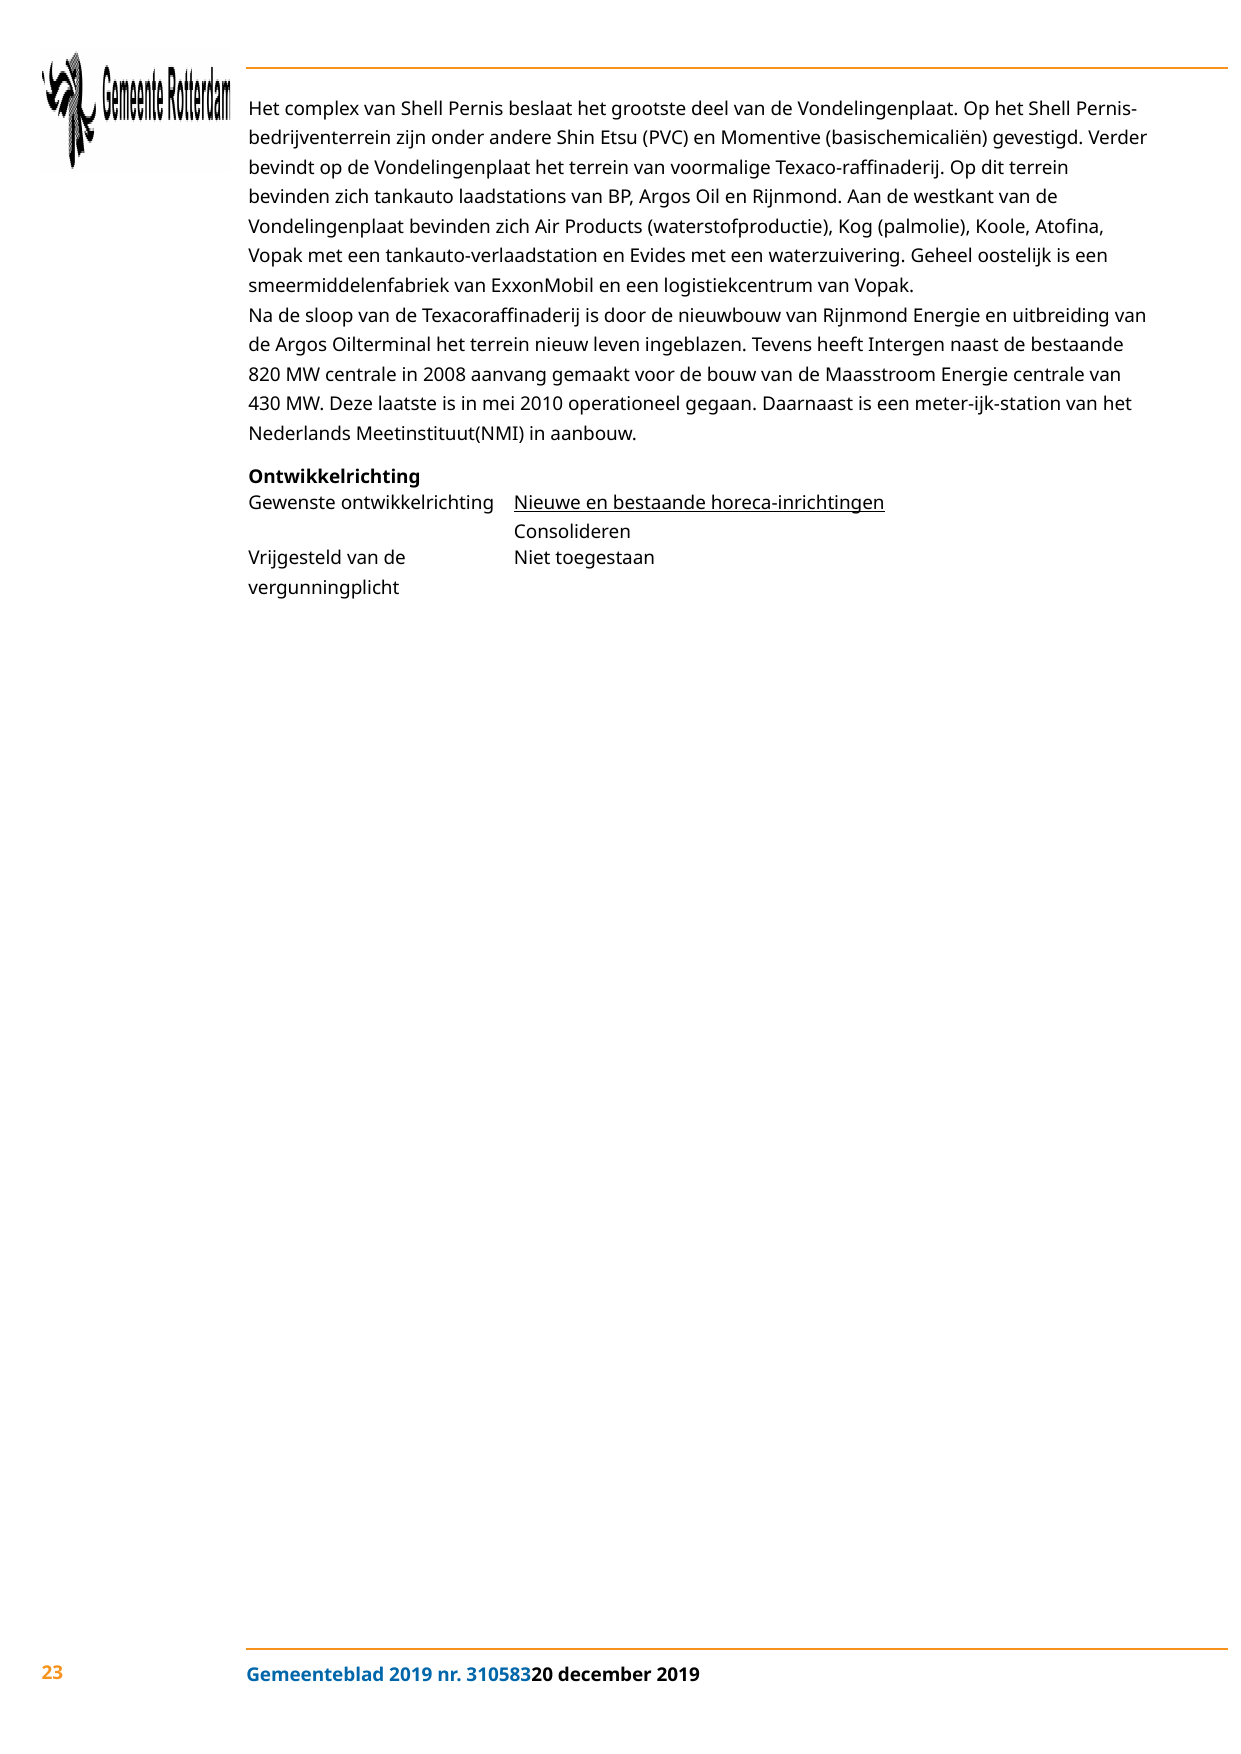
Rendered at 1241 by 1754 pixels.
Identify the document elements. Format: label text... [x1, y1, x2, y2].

table_cell Niet toegestaan [514, 545, 1152, 600]
text Na de sloop van de Texacoraffinaderij is door de nieuwbouw van Rijnmond Energie en uitbreiding van de Argos Oilterminal het terrein nieuw leven ingeblazen. Tevens heeft Intergen naast de bestaande 820 MW centrale in 2008 aanvang gemaakt voor de bouw van de Maasstroom Energie centrale van 430 MW. Deze laatste is in mei 2010 operationeel gegaan. Daarnaast is een meter-ijk-station van het Nederlands Meetinstituut(NMI) in aanbouw. [248, 302, 1152, 446]
table_cell Vrijgesteld van de vergunningplicht [248, 545, 514, 600]
table_header Nieuwe en bestaande horeca-inrichtingen Consolideren [514, 489, 1152, 544]
picture [41, 47, 231, 172]
table_header Gewenste ontwikkelrichting [248, 489, 514, 544]
text Ontwikkelrichting [248, 463, 1152, 489]
text Het complex van Shell Pernis beslaat het grootste deel van de Vondelingenplaat. Op het Shell Pernis-bedrijventerrein zijn onder andere Shin Etsu (PVC) en Momentive (basischemicaliën) gevestigd. Verder bevindt op de Vondelingenplaat het terrein van voormalige Texaco-raffinaderij. Op dit terrein bevinden zich tankauto laadstations van BP, Argos Oil en Rijnmond. Aan de westkant van de Vondelingenplaat bevinden zich Air Products (waterstofproductie), Kog (palmolie), Koole, Atofina, Vopak met een tankauto-verlaadstation en Evides met een waterzuivering. Geheel oostelijk is een smeermiddelenfabriek van ExxonMobil en een logistiekcentrum van Vopak. [248, 95, 1152, 298]
